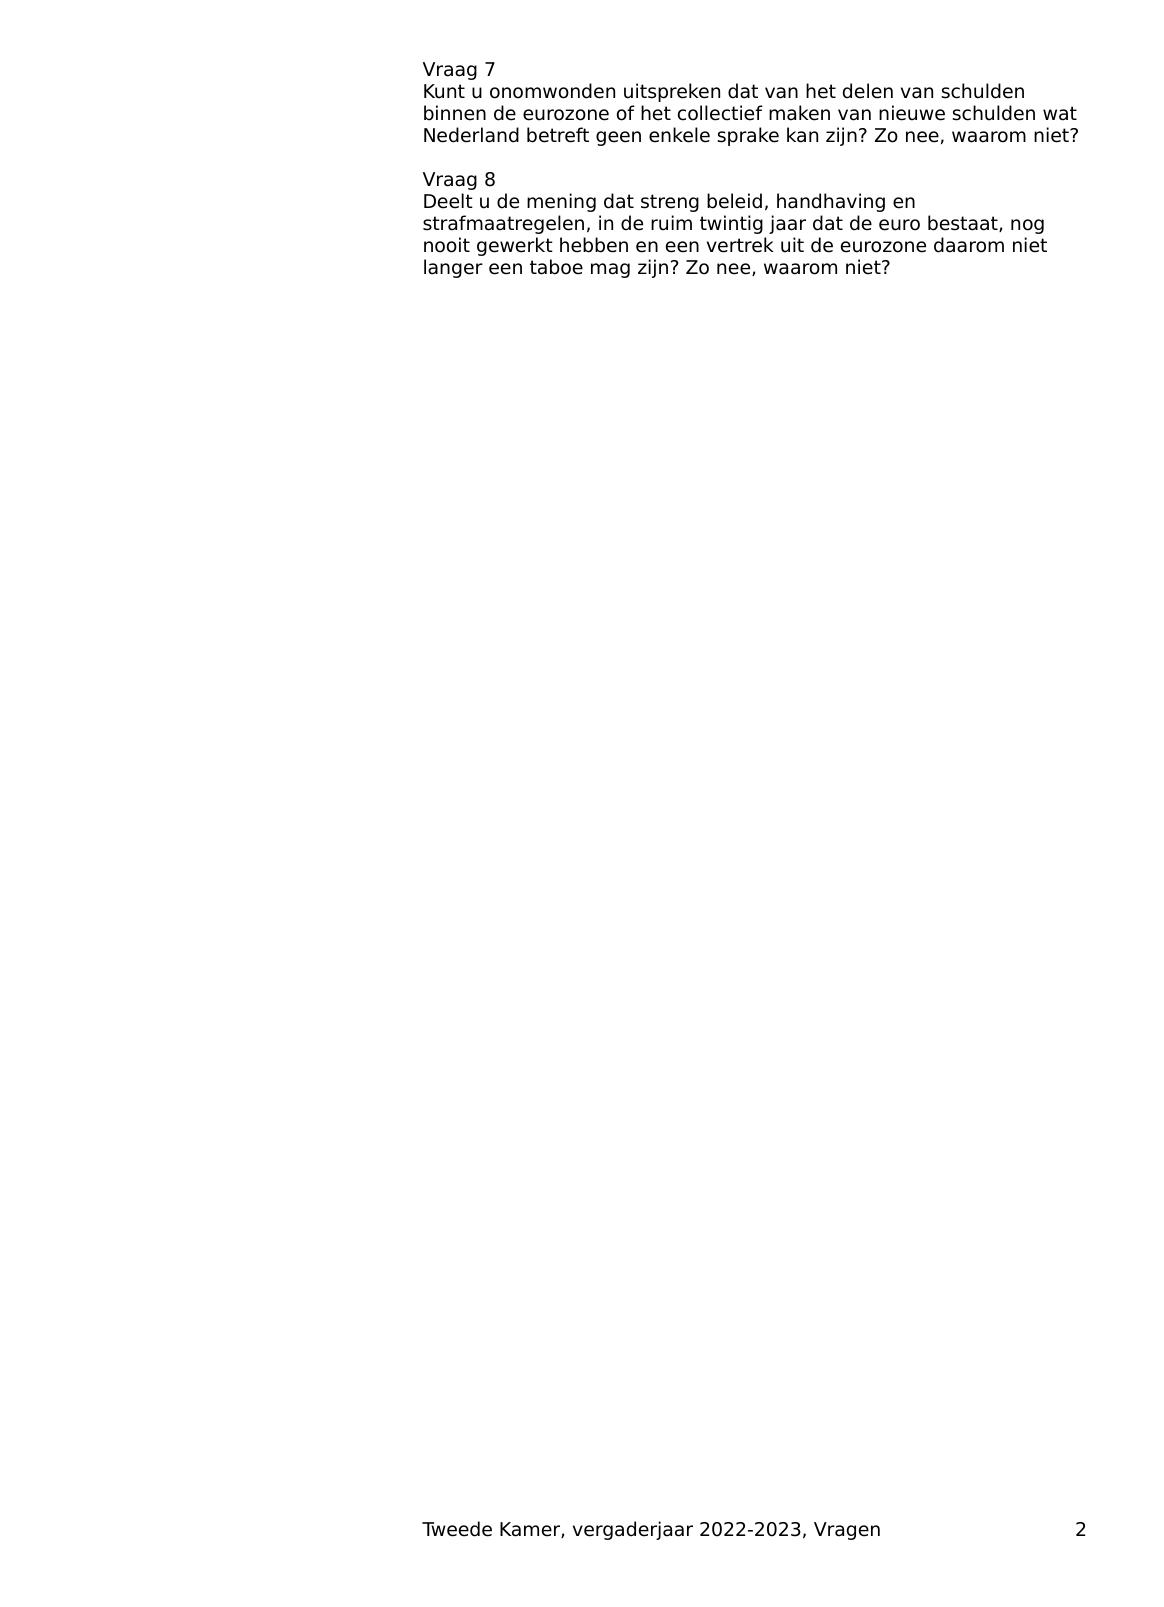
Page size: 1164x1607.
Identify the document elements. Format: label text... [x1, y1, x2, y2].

text Vraag 7 [422, 59, 1087, 81]
text Deelt u de mening dat streng beleid, handhaving en strafmaatregelen, in de ruim twintig jaar dat de euro bestaat, nog nooit gewerkt hebben en een vertrek uit de eurozone daarom niet langer een taboe mag zijn? Zo nee, waarom niet? [422, 191, 1087, 279]
text Kunt u onomwonden uitspreken dat van het delen van schulden binnen de eurozone of het collectief maken van nieuwe schulden wat Nederland betreft geen enkele sprake kan zijn? Zo nee, waarom niet? [422, 81, 1087, 147]
text Vraag 8 [422, 169, 1087, 191]
